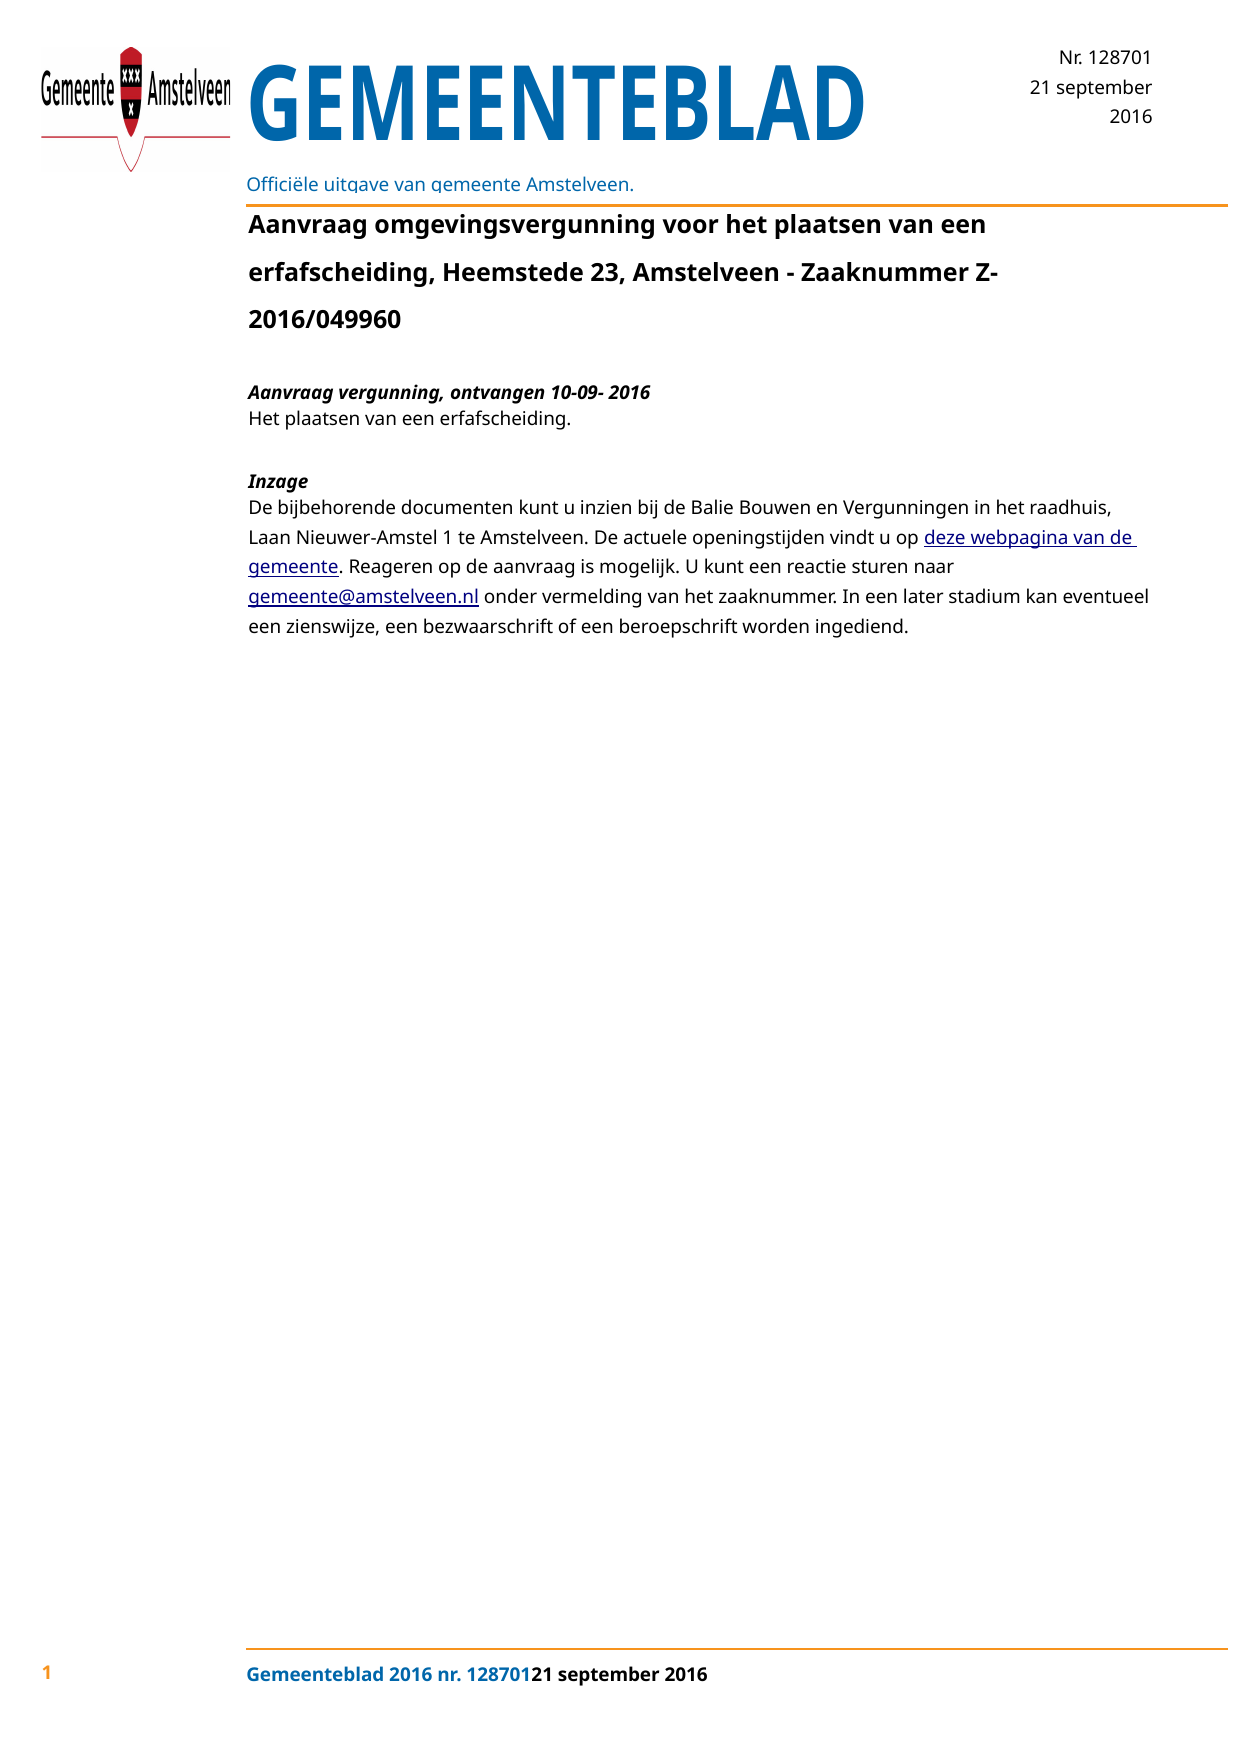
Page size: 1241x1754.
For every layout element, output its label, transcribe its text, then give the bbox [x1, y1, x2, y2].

text Aanvraag omgevingsvergunning voor het plaatsen van een erfafscheiding, Heemstede 23, Amstelveen - Zaaknummer Z-2016/049960 [248, 207, 1152, 336]
text De bijbehorende documenten kunt u inzien bij de Balie Bouwen en Vergunningen in het raadhuis, Laan Nieuwer-Amstel 1 te Amstelveen. De actuele openingstijden vindt u op deze webpagina van de gemeente. Reageren op de aanvraag is mogelijk. U kunt een reactie sturen naar gemeente@amstelveen.nl onder vermelding van het zaaknummer. In een later stadium kan eventueel een zienswijze, een bezwaarschrift of een beroepschrift worden ingediend. [248, 494, 1152, 638]
text Het plaatsen van een erfafscheiding. [248, 405, 1152, 431]
text Inzage [248, 469, 1152, 494]
text Aanvraag vergunning, ontvangen 10-09- 2016 [248, 379, 1152, 405]
picture [41, 47, 231, 172]
